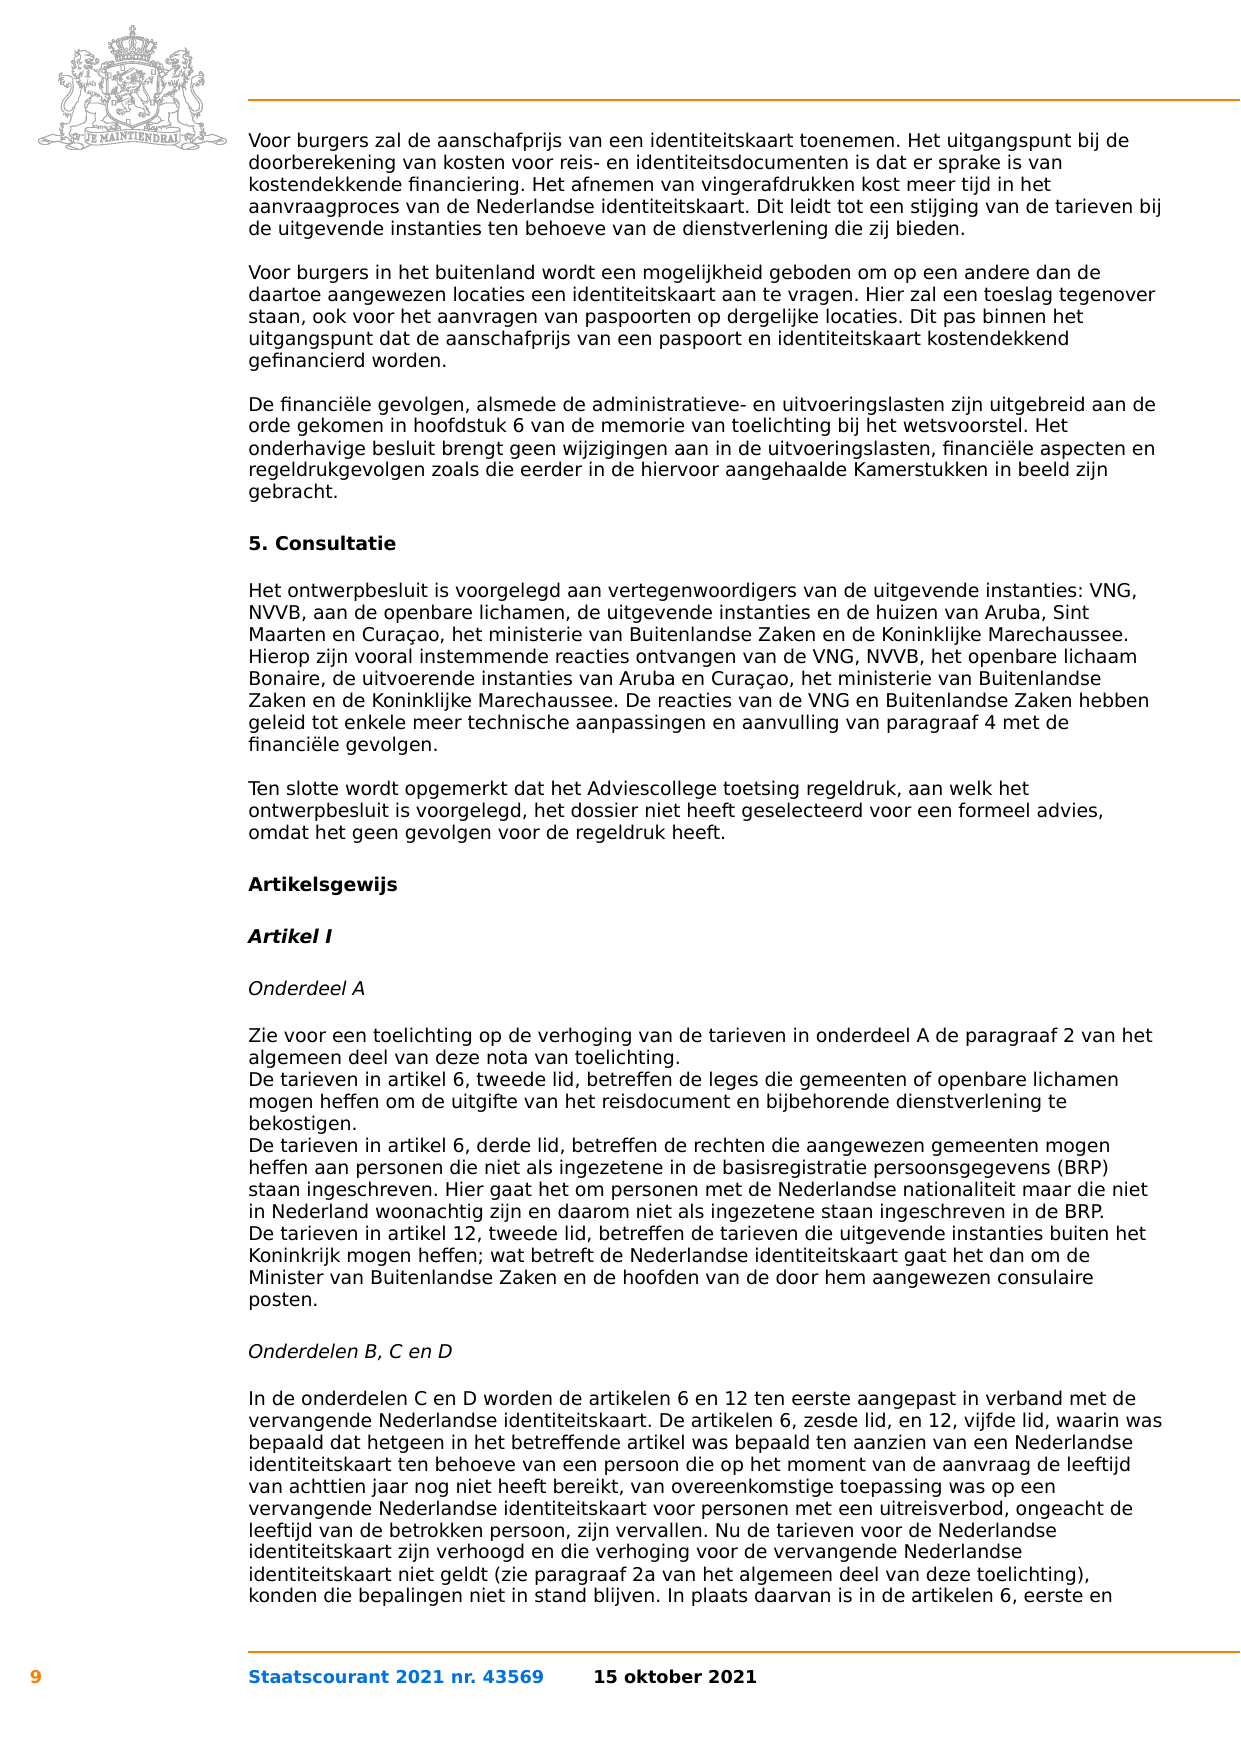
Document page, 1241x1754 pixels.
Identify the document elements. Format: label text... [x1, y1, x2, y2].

subtitle Onderdeel A [248, 978, 1163, 1000]
text Het ontwerpbesluit is voorgelegd aan vertegenwoordigers van de uitgevende instanties: VNG, NVVB, aan de openbare lichamen, de uitgevende instanties en de huizen van Aruba, Sint Maarten en Curaçao, het ministerie van Buitenlandse Zaken en de Koninklijke Marechaussee. Hierop zijn vooral instemmende reacties ontvangen van de VNG, NVVB, het openbare lichaam Bonaire, de uitvoerende instanties van Aruba en Curaçao, het ministerie van Buitenlandse Zaken en de Koninklijke Marechaussee. De reacties van de VNG en Buitenlandse Zaken hebben geleid tot enkele meer technische aanpassingen en aanvulling van paragraaf 4 met de financiële gevolgen. [248, 580, 1163, 756]
picture [38, 25, 227, 150]
text In de onderdelen C en D worden de artikelen 6 en 12 ten eerste aangepast in verband met de vervangende Nederlandse identiteitskaart. De artikelen 6, zesde lid, en 12, vijfde lid, waarin was bepaald dat hetgeen in het betreffende artikel was bepaald ten aanzien van een Nederlandse identiteitskaart ten behoeve van een persoon die op het moment van de aanvraag de leeftijd van achttien jaar nog niet heeft bereikt, van overeenkomstige toepassing was op een vervangende Nederlandse identiteitskaart voor personen met een uitreisverbod, ongeacht de leeftijd van de betrokken persoon, zijn vervallen. Nu de tarieven voor de Nederlandse identiteitskaart zijn verhoogd en die verhoging voor de vervangende Nederlandse identiteitskaart niet geldt (zie paragraaf 2a van het algemeen deel van deze toelichting), konden die bepalingen niet in stand blijven. In plaats daarvan is in de artikelen 6, eerste en [248, 1388, 1163, 1607]
text De tarieven in artikel 12, tweede lid, betreffen de tarieven die uitgevende instanties buiten het Koninkrijk mogen heffen; wat betreft de Nederlandse identiteitskaart gaat het dan om de Minister van Buitenlandse Zaken en de hoofden van de door hem aangewezen consulaire posten. [248, 1223, 1163, 1311]
text Voor burgers in het buitenland wordt een mogelijkheid geboden om op een andere dan de daartoe aangewezen locaties een identiteitskaart aan te vragen. Hier zal een toeslag tegenover staan, ook voor het aanvragen van paspoorten op dergelijke locaties. Dit pas binnen het uitgangspunt dat de aanschafprijs van een paspoort en identiteitskaart kostendekkend gefinancierd worden. [248, 262, 1163, 372]
text De tarieven in artikel 6, tweede lid, betreffen de leges die gemeenten of openbare lichamen mogen heffen om de uitgifte van het reisdocument en bijbehorende dienstverlening te bekostigen. [248, 1069, 1163, 1135]
text Zie voor een toelichting op de verhoging van de tarieven in onderdeel A de paragraaf 2 van het algemeen deel van deze nota van toelichting. [248, 1025, 1163, 1069]
subtitle Onderdelen B, C en D [248, 1341, 1163, 1363]
text Ten slotte wordt opgemerkt dat het Adviescollege toetsing regeldruk, aan welk het ontwerpbesluit is voorgelegd, het dossier niet heeft geselecteerd voor een formeel advies, omdat het geen gevolgen voor de regeldruk heeft. [248, 778, 1163, 844]
subtitle 5. Consultatie [248, 533, 1163, 555]
subtitle Artikelsgewijs [248, 874, 1163, 896]
text De tarieven in artikel 6, derde lid, betreffen de rechten die aangewezen gemeenten mogen heffen aan personen die niet als ingezetene in de basisregistratie persoonsgegevens (BRP) staan ingeschreven. Hier gaat het om personen met de Nederlandse nationaliteit maar die niet in Nederland woonachtig zijn en daarom niet als ingezetene staan ingeschreven in de BRP. [248, 1135, 1163, 1223]
subtitle Artikel I [248, 926, 1163, 948]
text De financiële gevolgen, alsmede de administratieve- en uitvoeringslasten zijn uitgebreid aan de orde gekomen in hoofdstuk 6 van de memorie van toelichting bij het wetsvoorstel. Het onderhavige besluit brengt geen wijzigingen aan in de uitvoeringslasten, financiële aspecten en regeldrukgevolgen zoals die eerder in de hiervoor aangehaalde Kamerstukken in beeld zijn gebracht. [248, 393, 1163, 503]
text Voor burgers zal de aanschafprijs van een identiteitskaart toenemen. Het uitgangspunt bij de doorberekening van kosten voor reis- en identiteitsdocumenten is dat er sprake is van kostendekkende financiering. Het afnemen van vingerafdrukken kost meer tijd in het aanvraagproces van de Nederlandse identiteitskaart. Dit leidt tot een stijging van de tarieven bij de uitgevende instanties ten behoeve van de dienstverlening die zij bieden. [248, 130, 1163, 240]
